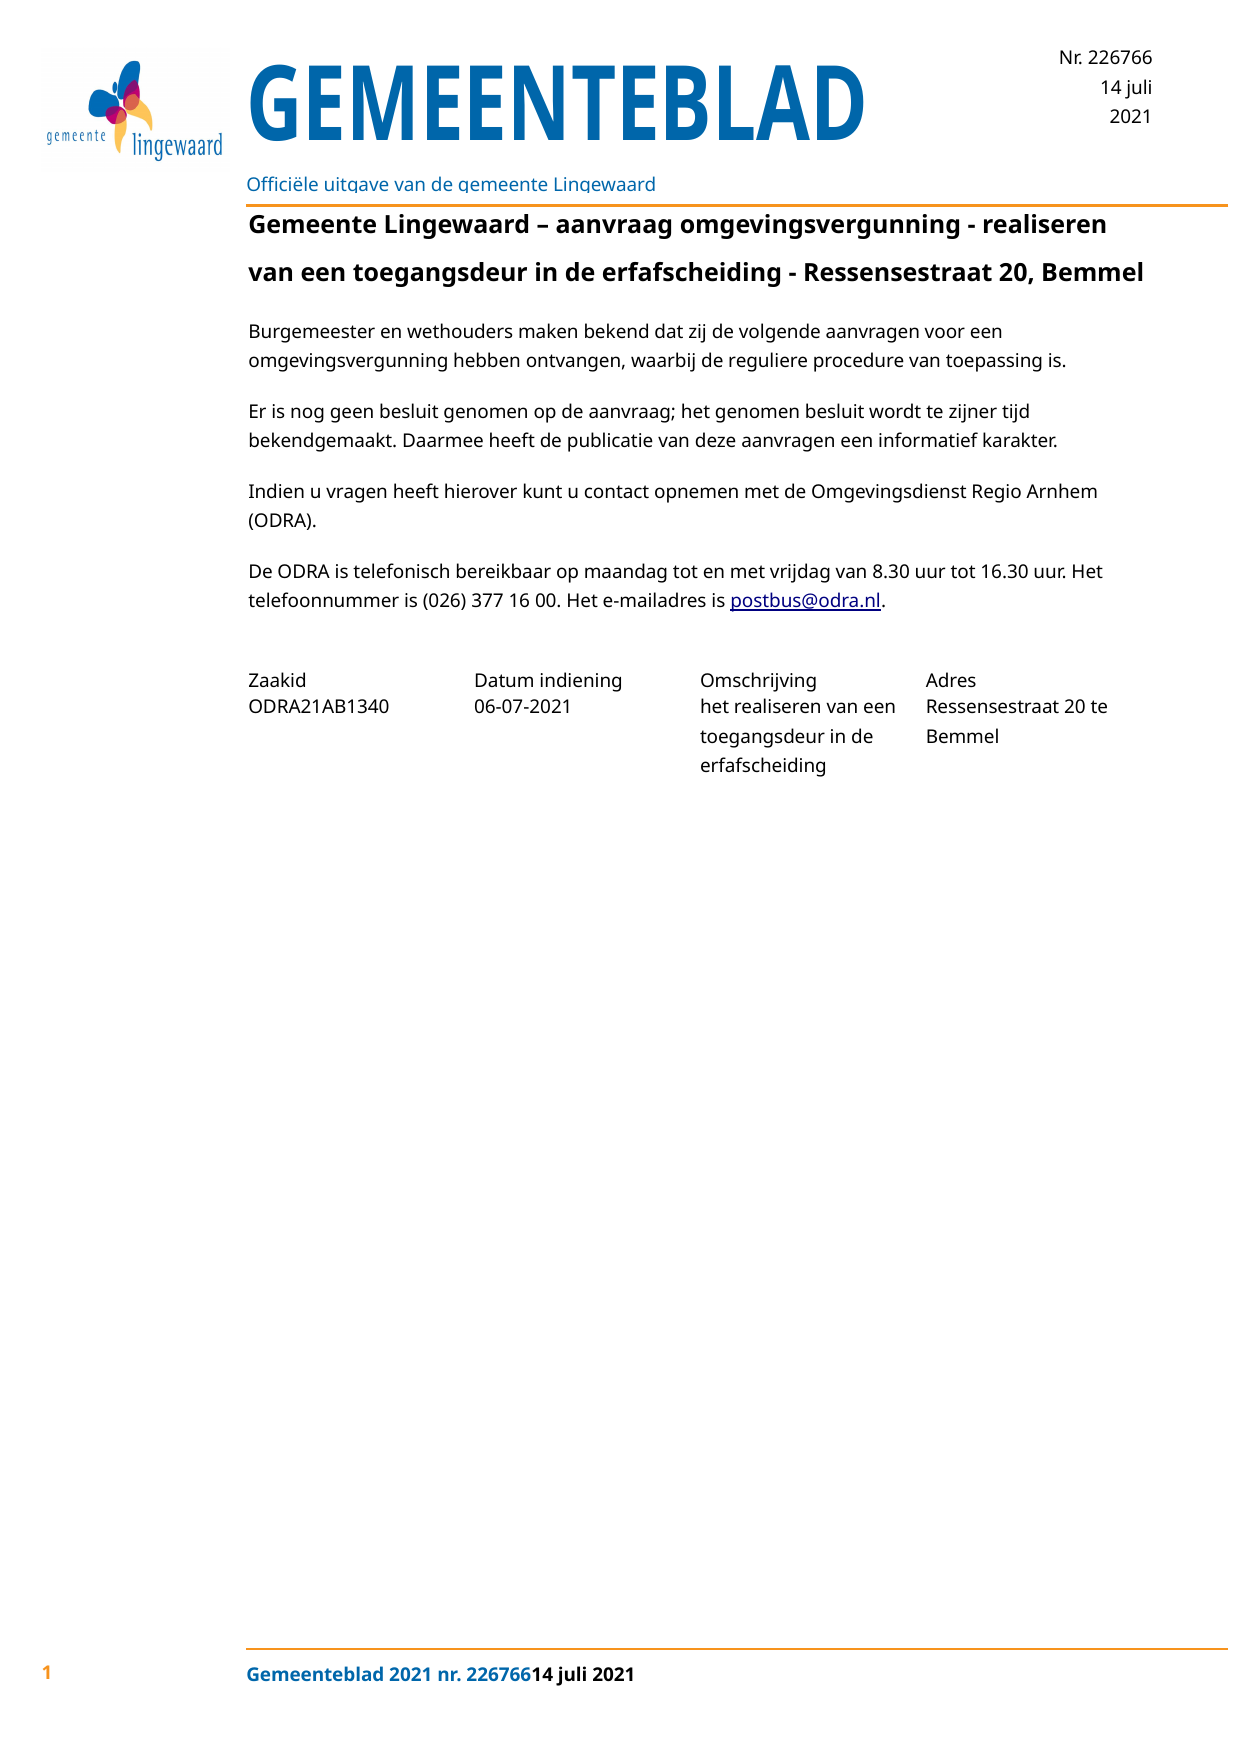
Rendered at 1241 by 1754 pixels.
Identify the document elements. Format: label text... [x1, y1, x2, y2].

table_cell 06-07-2021 [474, 693, 700, 778]
text Indien u vragen heeft hierover kunt u contact opnemen met de Omgevingsdienst Regio Arnhem (ODRA). [248, 478, 1152, 533]
text Er is nog geen besluit genomen op de aanvraag; het genomen besluit wordt te zijner tijd bekendgemaakt. Daarmee heeft de publicatie van deze aanvragen een informatief karakter. [248, 398, 1152, 453]
table_header Omschrijving [700, 668, 926, 693]
text Burgemeester en wethouders maken bekend dat zij de volgende aanvragen voor een omgevingsvergunning hebben ontvangen, waarbij de reguliere procedure van toepassing is. [248, 318, 1152, 373]
picture [41, 47, 231, 172]
table_cell ODRA21AB1340 [248, 693, 474, 778]
table_cell het realiseren van een toegangsdeur in de erfafscheiding [700, 693, 926, 778]
table_header Zaakid [248, 668, 474, 693]
table_cell Ressensestraat 20 te Bemmel [926, 693, 1152, 778]
text Gemeente Lingewaard – aanvraag omgevingsvergunning - realiseren van een toegangsdeur in de erfafscheiding - Ressensestraat 20, Bemmel [248, 207, 1152, 288]
text De ODRA is telefonisch bereikbaar op maandag tot en met vrijdag van 8.30 uur tot 16.30 uur. Het telefoonnummer is (026) 377 16 00. Het e-mailadres is postbus@odra.nl. [248, 558, 1152, 613]
table_header Adres [926, 668, 1152, 693]
table_header Datum indiening [474, 668, 700, 693]
